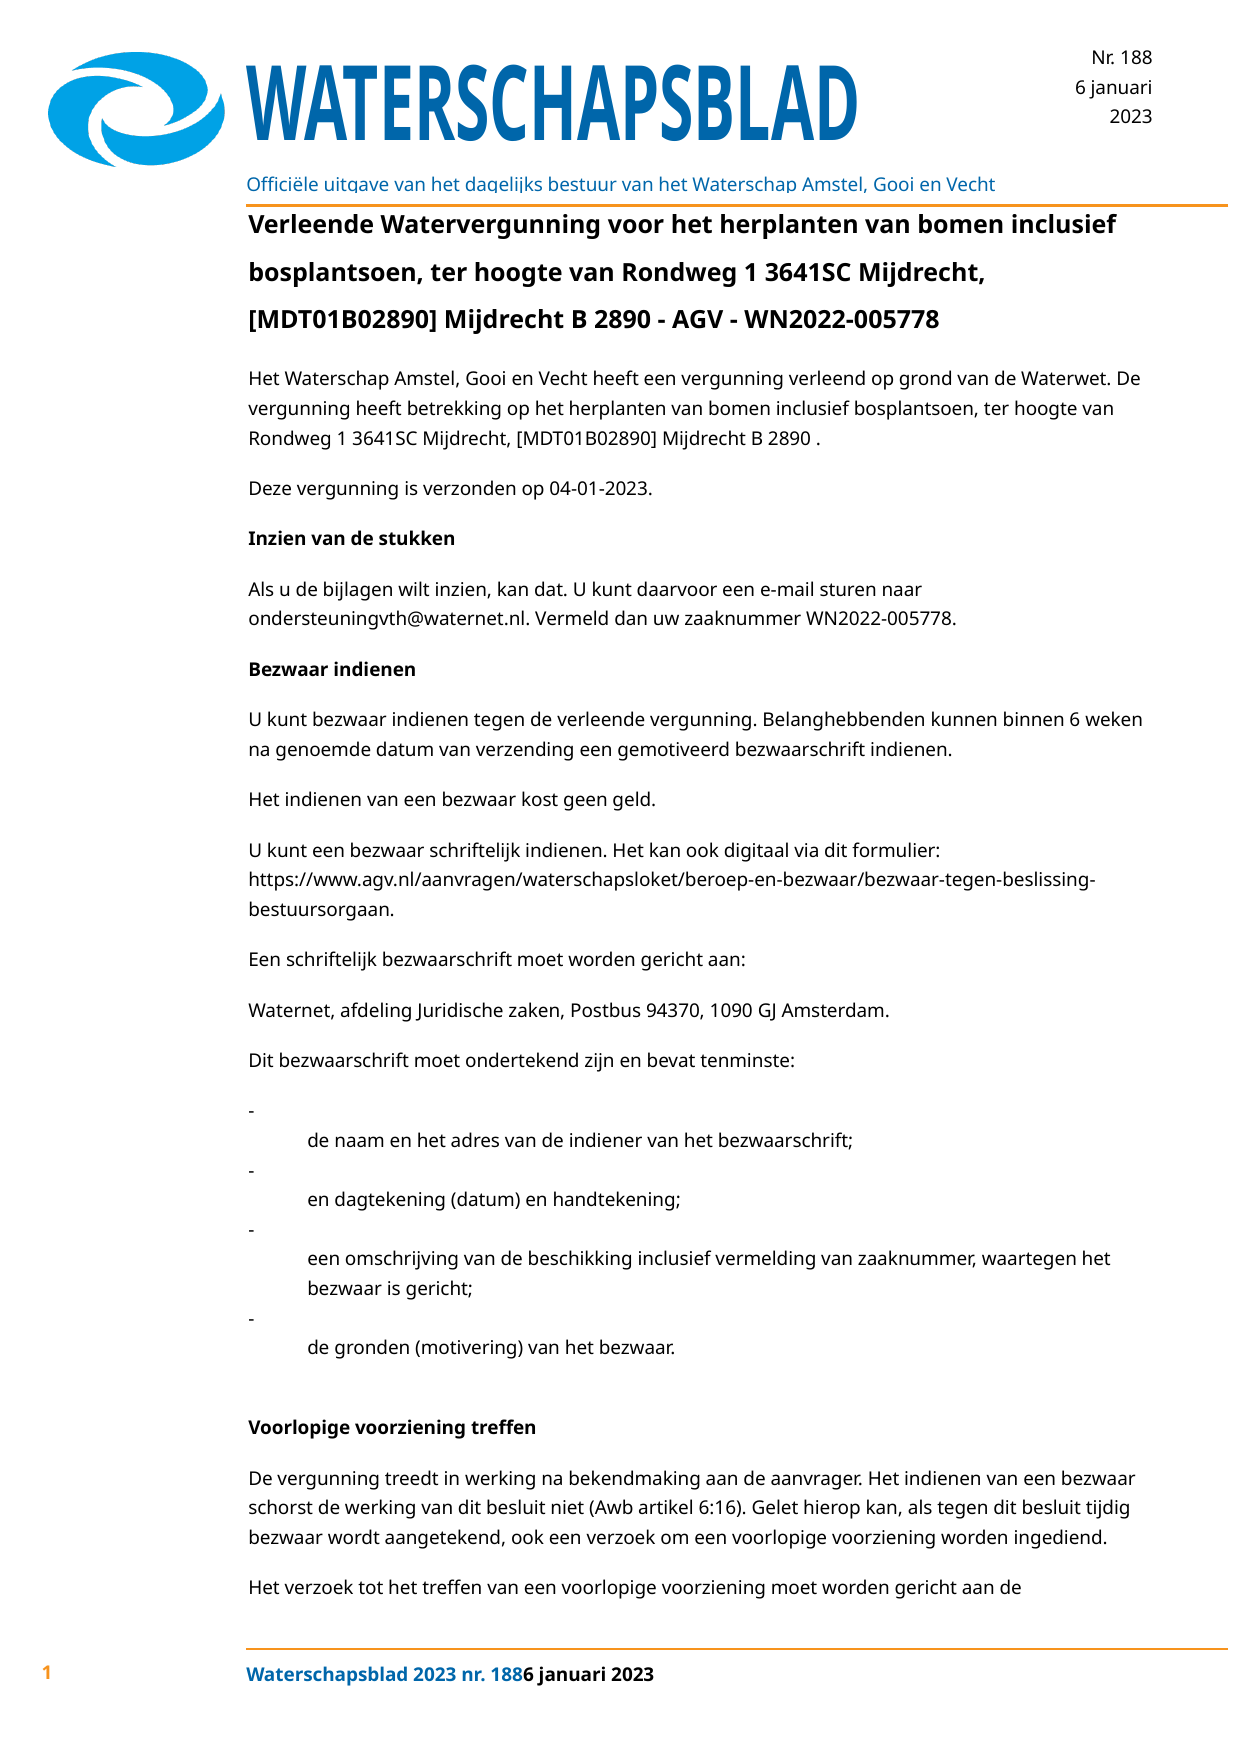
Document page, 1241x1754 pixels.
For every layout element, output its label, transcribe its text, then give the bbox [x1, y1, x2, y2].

text Bezwaar indienen [248, 656, 1152, 682]
text Het verzoek tot het treffen van een voorlopige voorziening moet worden gericht aan de [248, 1574, 1152, 1600]
text Deze vergunning is verzonden op 04-01-2023. [248, 475, 1152, 501]
list de naam en het adres van de indiener van het bezwaarschrift; [248, 1127, 1152, 1153]
text Inzien van de stukken [248, 526, 1152, 551]
text Dit bezwaarschrift moet ondertekend zijn en bevat tenminste: [248, 1047, 1152, 1073]
list de gronden (motivering) van het bezwaar. [248, 1334, 1152, 1360]
text Als u de bijlagen wilt inzien, kan dat. U kunt daarvoor een e-mail sturen naar ondersteuningvth@waternet.nl. Vermeld dan uw zaaknummer WN2022-005778. [248, 576, 1152, 631]
text U kunt een bezwaar schriftelijk indienen. Het kan ook digitaal via dit formulier: https://www.agv.nl/aanvragen/waterschapsloket/beroep-en-bezwaar/bezwaar-tegen-beslissing-bestuursorgaan. [248, 837, 1152, 922]
text Verleende Watervergunning voor het herplanten van bomen inclusief bosplantsoen, ter hoogte van Rondweg 1 3641SC Mijdrecht, [MDT01B02890] Mijdrecht B 2890 - AGV - WN2022-005778 [248, 207, 1152, 336]
list en dagtekening (datum) en handtekening; [248, 1186, 1152, 1212]
text U kunt bezwaar indienen tegen de verleende vergunning. Belanghebbenden kunnen binnen 6 weken na genoemde datum van verzending een gemotiveerd bezwaarschrift indienen. [248, 706, 1152, 762]
text Het indienen van een bezwaar kost geen geld. [248, 786, 1152, 812]
text Het Waterschap Amstel, Gooi en Vecht heeft een vergunning verleend op grond van de Waterwet. De vergunning heeft betrekking op het herplanten van bomen inclusief bosplantsoen, ter hoogte van Rondweg 1 3641SC Mijdrecht, [MDT01B02890] Mijdrecht B 2890 . [248, 366, 1152, 450]
text Een schriftelijk bezwaarschrift moet worden gericht aan: [248, 946, 1152, 972]
picture [41, 47, 231, 172]
text Voorlopige voorziening treffen [248, 1414, 1152, 1440]
text De vergunning treedt in werking na bekendmaking aan de aanvrager. Het indienen van een bezwaar schorst de werking van dit besluit niet (Awb artikel 6:16). Gelet hierop kan, als tegen dit besluit tijdig bezwaar wordt aangetekend, ook een verzoek om een voorlopige voorziening worden ingediend. [248, 1465, 1152, 1549]
list een omschrijving van de beschikking inclusief vermelding van zaaknummer, waartegen het bezwaar is gericht; [248, 1246, 1152, 1301]
text Waternet, afdeling Juridische zaken, Postbus 94370, 1090 GJ Amsterdam. [248, 997, 1152, 1022]
